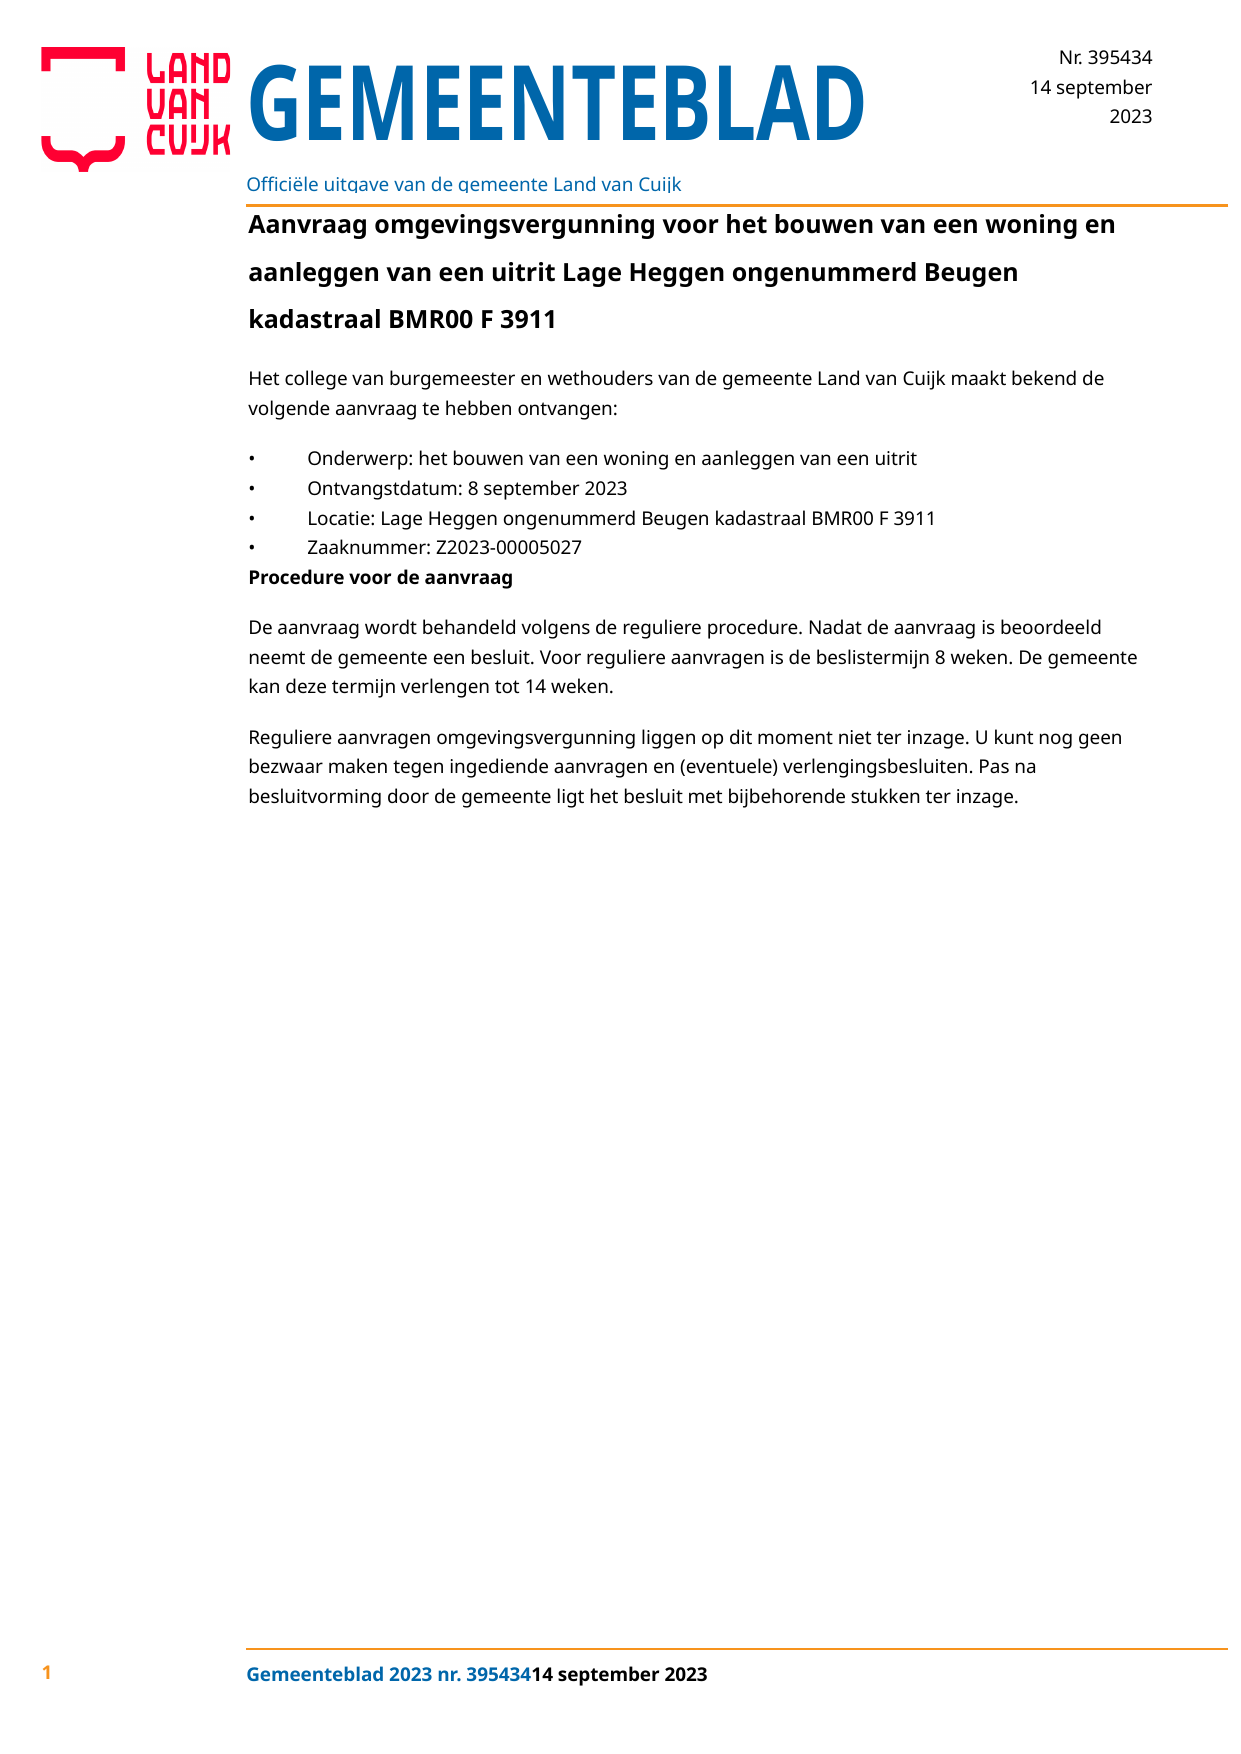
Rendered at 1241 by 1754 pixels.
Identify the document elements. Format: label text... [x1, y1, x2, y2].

list Onderwerp: het bouwen van een woning en aanleggen van een uitrit [248, 446, 1152, 471]
picture [41, 47, 231, 172]
list Ontvangstdatum: 8 september 2023 [248, 475, 1152, 501]
text Het college van burgemeester en wethouders van de gemeente Land van Cuijk maakt bekend de volgende aanvraag te hebben ontvangen: [248, 366, 1152, 421]
list Locatie: Lage Heggen ongenummerd Beugen kadastraal BMR00 F 3911 [248, 505, 1152, 530]
list Zaaknummer: Z2023-00005027 [248, 534, 1152, 560]
text Aanvraag omgevingsvergunning voor het bouwen van een woning en aanleggen van een uitrit Lage Heggen ongenummerd Beugen kadastraal BMR00 F 3911 [248, 207, 1152, 336]
text Procedure voor de aanvraag [248, 564, 1152, 589]
text Reguliere aanvragen omgevingsvergunning liggen op dit moment niet ter inzage. U kunt nog geen bezwaar maken tegen ingediende aanvragen en (eventuele) verlengingsbesluiten. Pas na besluitvorming door de gemeente ligt het besluit met bijbehorende stukken ter inzage. [248, 724, 1152, 809]
text De aanvraag wordt behandeld volgens de reguliere procedure. Nadat de aanvraag is beoordeeld neemt de gemeente een besluit. Voor reguliere aanvragen is de beslistermijn 8 weken. De gemeente kan deze termijn verlengen tot 14 weken. [248, 614, 1152, 699]
